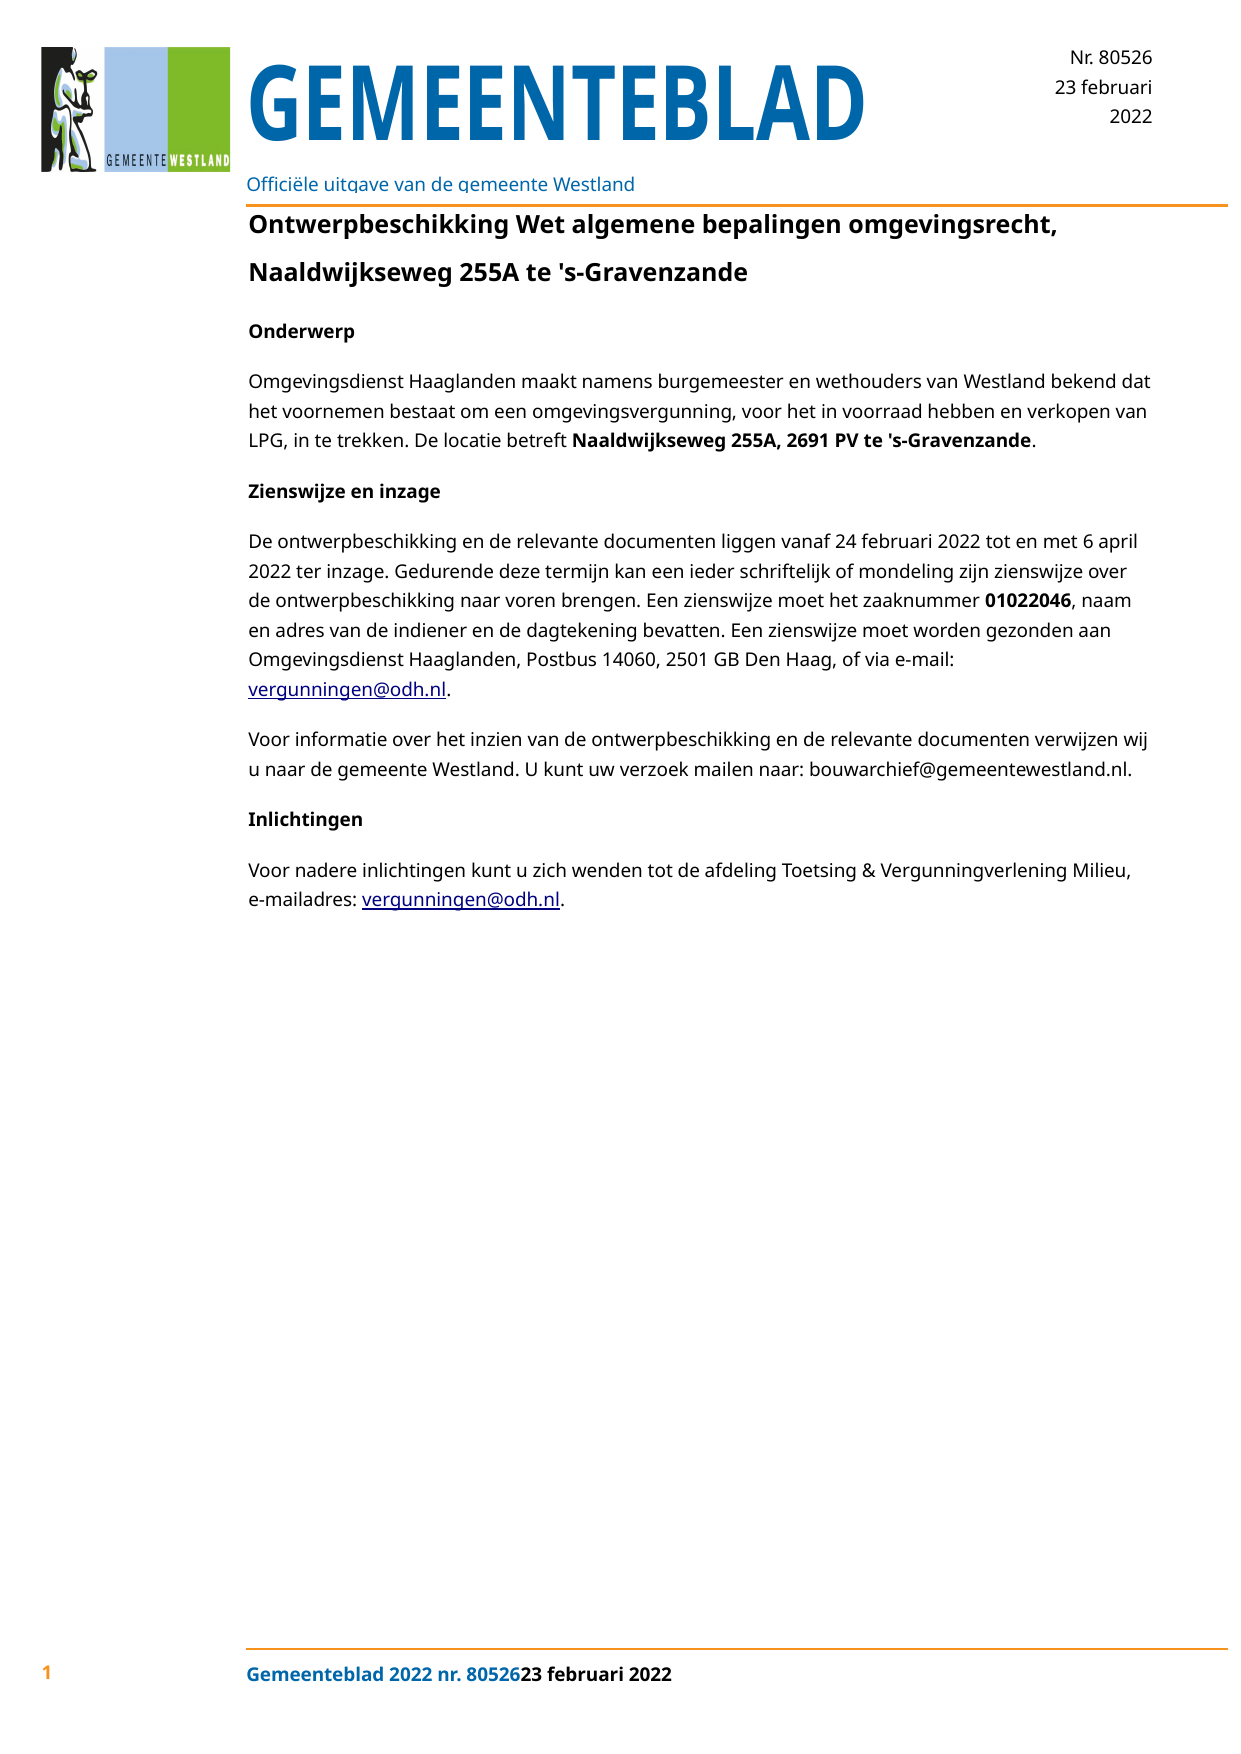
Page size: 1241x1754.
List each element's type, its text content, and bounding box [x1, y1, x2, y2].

text Omgevingsdienst Haaglanden maakt namens burgemeester en wethouders van Westland bekend dat het voornemen bestaat om een omgevingsvergunning, voor het in voorraad hebben en verkopen van LPG, in te trekken. De locatie betreft Naaldwijkseweg 255A, 2691 PV te 's-Gravenzande. [248, 368, 1152, 453]
text Ontwerpbeschikking Wet algemene bepalingen omgevingsrecht, Naaldwijkseweg 255A te 's-Gravenzande [248, 207, 1152, 288]
text Inlichtingen [248, 807, 1152, 832]
text Onderwerp [248, 318, 1152, 344]
text De ontwerpbeschikking en de relevante documenten liggen vanaf 24 februari 2022 tot en met 6 april 2022 ter inzage. Gedurende deze termijn kan een ieder schriftelijk of mondeling zijn zienswijze over de ontwerpbeschikking naar voren brengen. Een zienswijze moet het zaaknummer 01022046, naam en adres van de indiener en de dagtekening bevatten. Een zienswijze moet worden gezonden aan Omgevingsdienst Haaglanden, Postbus 14060, 2501 GB Den Haag, of via e-mail: vergunningen@odh.nl. [248, 528, 1152, 702]
text Zienswijze en inzage [248, 478, 1152, 504]
picture [41, 47, 231, 172]
text Voor nadere inlichtingen kunt u zich wenden tot de afdeling Toetsing & Vergunningverlening Milieu, e-mailadres: vergunningen@odh.nl. [248, 857, 1152, 912]
text Voor informatie over het inzien van de ontwerpbeschikking en de relevante documenten verwijzen wij u naar de gemeente Westland. U kunt uw verzoek mailen naar: bouwarchief@gemeentewestland.nl. [248, 727, 1152, 782]
